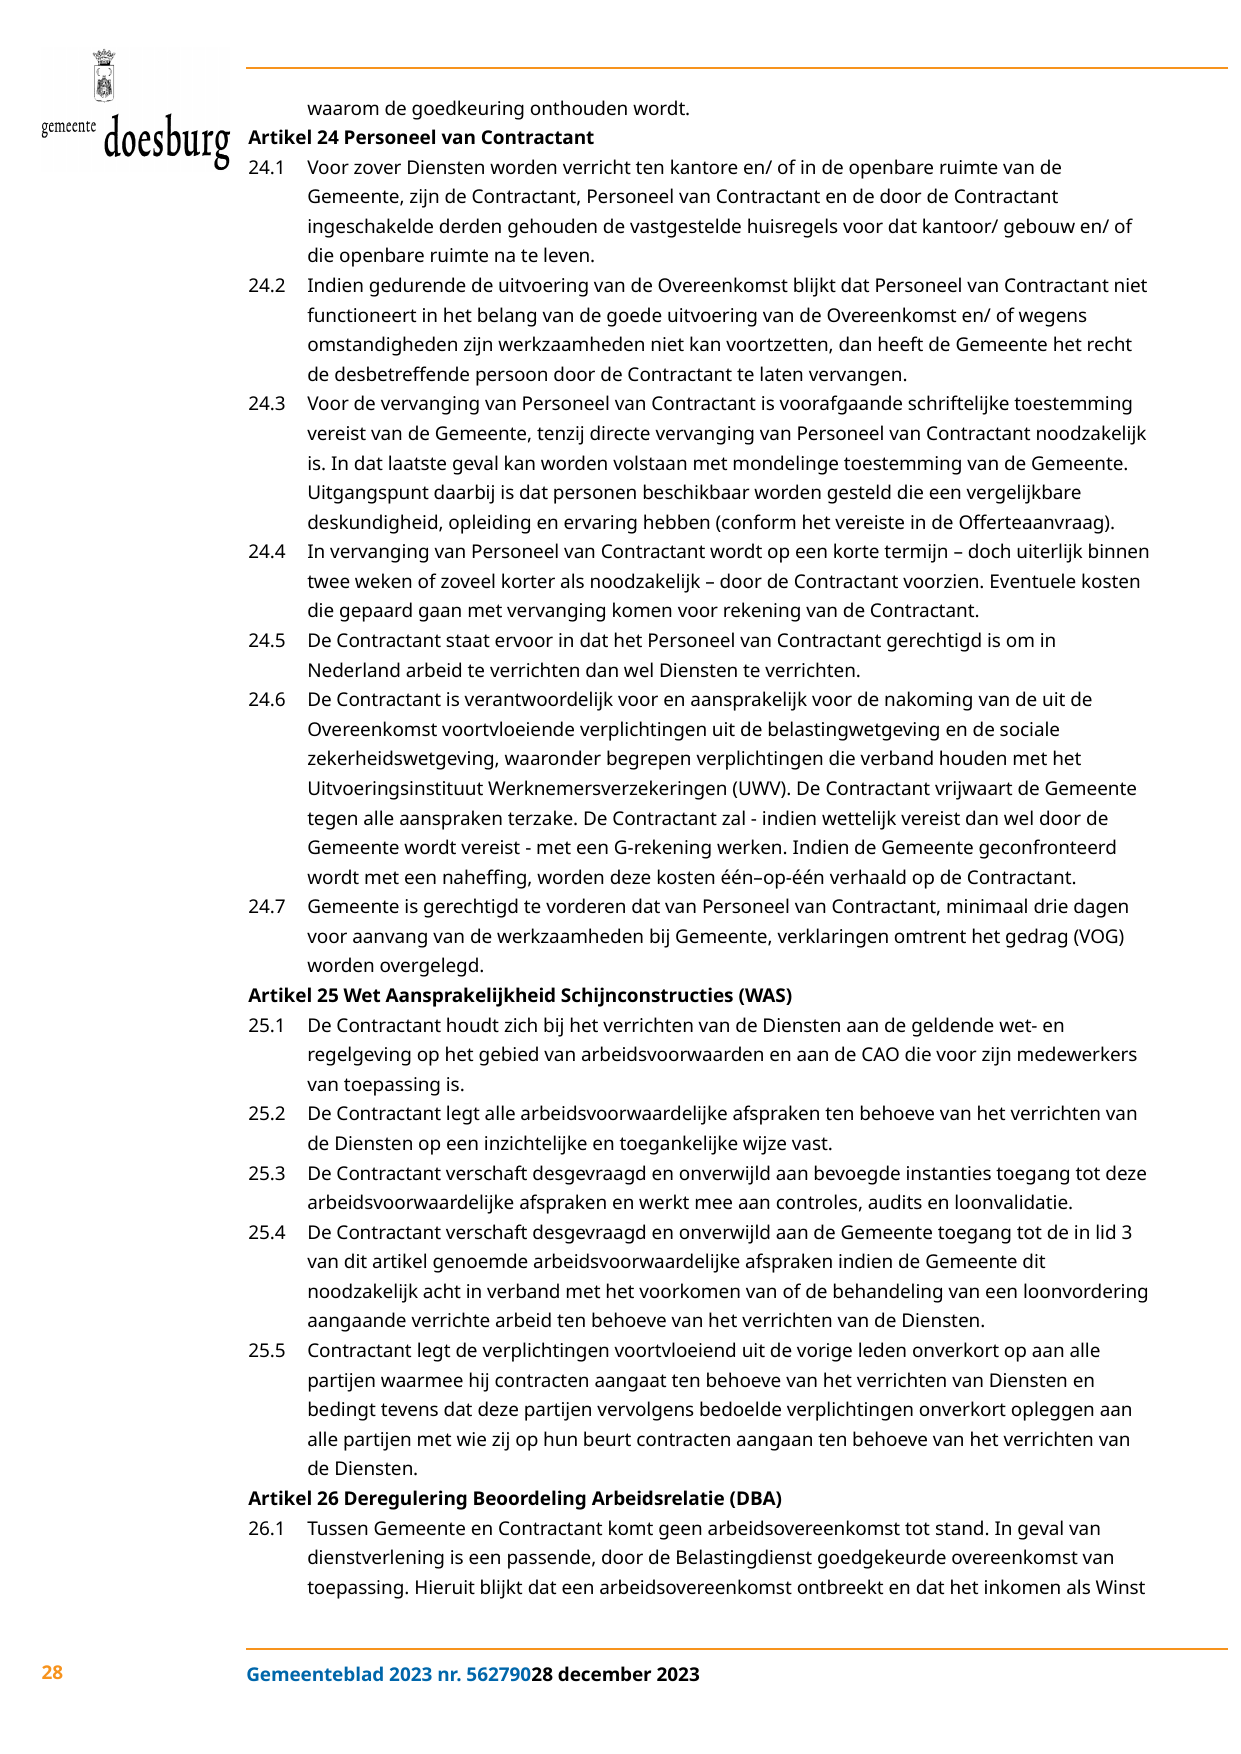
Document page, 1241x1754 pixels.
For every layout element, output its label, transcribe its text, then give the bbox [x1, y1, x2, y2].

text Artikel 24 Personeel van Contractant [248, 124, 1152, 150]
list De Contractant houdt zich bij het verrichten van de Diensten aan de geldende wet- en regelgeving op het gebied van arbeidsvoorwaarden en aan de CAO die voor zijn medewerkers van toepassing is. [248, 1012, 1152, 1097]
list Tussen Gemeente en Contractant komt geen arbeidsovereenkomst tot stand. In geval van dienstverlening is een passende, door de Belastingdienst goedgekeurde overeenkomst van toepassing. Hieruit blijkt dat een arbeidsovereenkomst ontbreekt en dat het inkomen als Winst [248, 1515, 1152, 1600]
list In vervanging van Personeel van Contractant wordt op een korte termijn – doch uiterlijk binnen twee weken of zoveel korter als noodzakelijk – door de Contractant voorzien. Eventuele kosten die gepaard gaan met vervanging komen voor rekening van de Contractant. [248, 538, 1152, 623]
text Artikel 26 Deregulering Beoordeling Arbeidsrelatie (DBA) [248, 1485, 1152, 1511]
list De Contractant is verantwoordelijk voor en aansprakelijk voor de nakoming van de uit de Overeenkomst voortvloeiende verplichtingen uit de belastingwetgeving en de sociale zekerheidswetgeving, waaronder begrepen verplichtingen die verband houden met het Uitvoeringsinstituut Werknemersverzekeringen (UWV). De Contractant vrijwaart de Gemeente tegen alle aanspraken terzake. De Contractant zal - indien wettelijk vereist dan wel door de Gemeente wordt vereist - met een G-rekening werken. Indien de Gemeente geconfronteerd wordt met een naheffing, worden deze kosten één–op-één verhaald op de Contractant. [248, 686, 1152, 890]
list waarom de goedkeuring onthouden wordt. [248, 95, 1152, 121]
list De Contractant legt alle arbeidsvoorwaardelijke afspraken ten behoeve van het verrichten van de Diensten op een inzichtelijke en toegankelijke wijze vast. [248, 1101, 1152, 1156]
list De Contractant verschaft desgevraagd en onverwijld aan de Gemeente toegang tot de in lid 3 van dit artikel genoemde arbeidsvoorwaardelijke afspraken indien de Gemeente dit noodzakelijk acht in verband met het voorkomen van of de behandeling van een loonvordering aangaande verrichte arbeid ten behoeve van het verrichten van de Diensten. [248, 1219, 1152, 1333]
list Indien gedurende de uitvoering van de Overeenkomst blijkt dat Personeel van Contractant niet functioneert in het belang van de goede uitvoering van de Overeenkomst en/ of wegens omstandigheden zijn werkzaamheden niet kan voortzetten, dan heeft de Gemeente het recht de desbetreffende persoon door de Contractant te laten vervangen. [248, 272, 1152, 387]
list Gemeente is gerechtigd te vorderen dat van Personeel van Contractant, minimaal drie dagen voor aanvang van de werkzaamheden bij Gemeente, verklaringen omtrent het gedrag (VOG) worden overgelegd. [248, 893, 1152, 978]
list De Contractant verschaft desgevraagd en onverwijld aan bevoegde instanties toegang tot deze arbeidsvoorwaardelijke afspraken en werkt mee aan controles, audits en loonvalidatie. [248, 1160, 1152, 1215]
list De Contractant staat ervoor in dat het Personeel van Contractant gerechtigd is om in Nederland arbeid te verrichten dan wel Diensten te verrichten. [248, 627, 1152, 683]
text Artikel 25 Wet Aansprakelijkheid Schijnconstructies (WAS) [248, 982, 1152, 1008]
list Voor zover Diensten worden verricht ten kantore en/ of in de openbare ruimte van de Gemeente, zijn de Contractant, Personeel van Contractant en de door de Contractant ingeschakelde derden gehouden de vastgestelde huisregels voor dat kantoor/ gebouw en/ of die openbare ruimte na te leven. [248, 154, 1152, 268]
picture [41, 47, 231, 172]
list Contractant legt de verplichtingen voortvloeiend uit de vorige leden onverkort op aan alle partijen waarmee hij contracten aangaat ten behoeve van het verrichten van Diensten en bedingt tevens dat deze partijen vervolgens bedoelde verplichtingen onverkort opleggen aan alle partijen met wie zij op hun beurt contracten aangaan ten behoeve van het verrichten van de Diensten. [248, 1337, 1152, 1481]
list Voor de vervanging van Personeel van Contractant is voorafgaande schriftelijke toestemming vereist van de Gemeente, tenzij directe vervanging van Personeel van Contractant noodzakelijk is. In dat laatste geval kan worden volstaan met mondelinge toestemming van de Gemeente. Uitgangspunt daarbij is dat personen beschikbaar worden gesteld die een vergelijkbare deskundigheid, opleiding en ervaring hebben (conform het vereiste in de Offerteaanvraag). [248, 391, 1152, 535]
